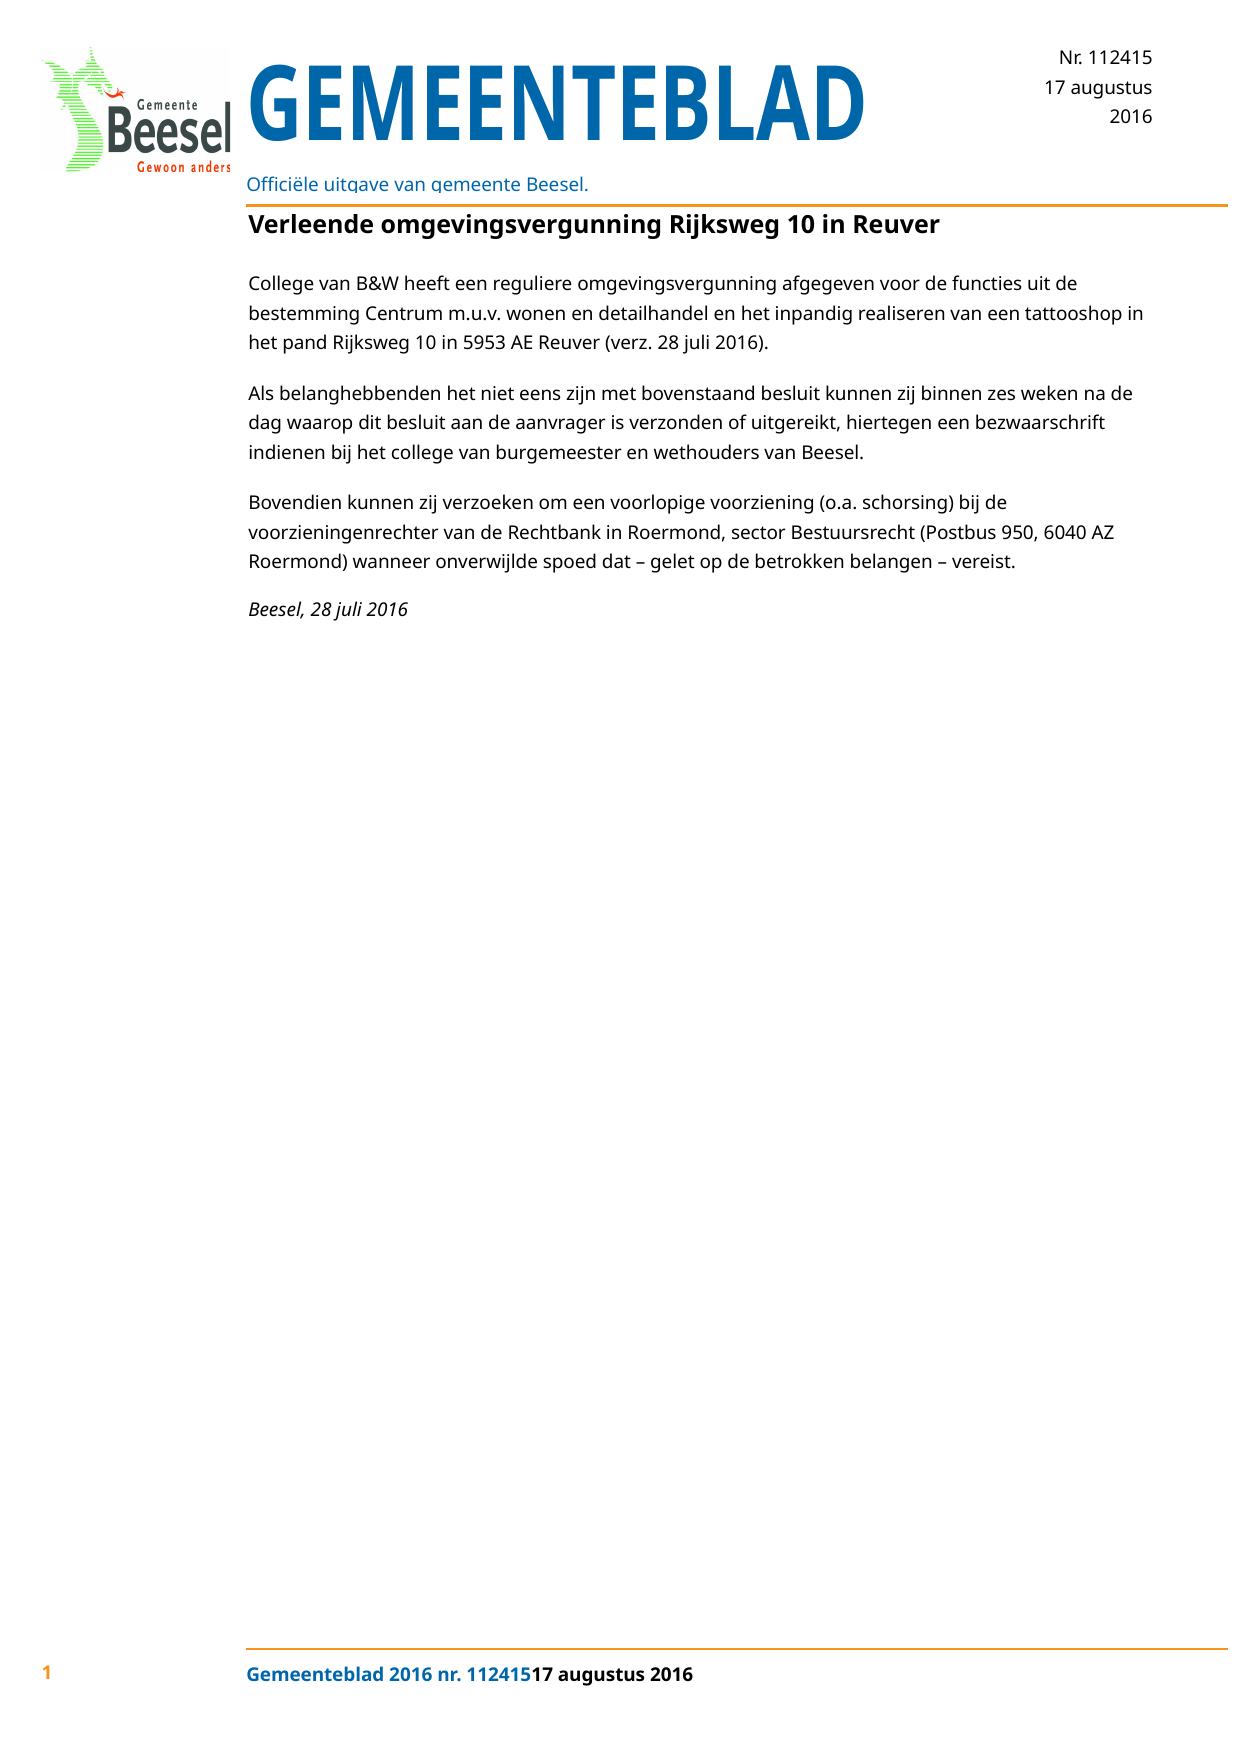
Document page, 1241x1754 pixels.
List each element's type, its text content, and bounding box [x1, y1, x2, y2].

text College van B&W heeft een reguliere omgevingsvergunning afgegeven voor de functies uit de bestemming Centrum m.u.v. wonen en detailhandel en het inpandig realiseren van een tattooshop in het pand Rijksweg 10 in 5953 AE Reuver (verz. 28 juli 2016). [248, 270, 1152, 355]
picture [41, 47, 231, 172]
text Als belanghebbenden het niet eens zijn met bovenstaand besluit kunnen zij binnen zes weken na de dag waarop dit besluit aan de aanvrager is verzonden of uitgereikt, hiertegen een bezwaarschrift indienen bij het college van burgemeester en wethouders van Beesel. [248, 380, 1152, 465]
text Verleende omgevingsvergunning Rijksweg 10 in Reuver [248, 207, 1152, 241]
text Beesel, 28 juli 2016 [248, 596, 1152, 622]
text Bovendien kunnen zij verzoeken om een voorlopige voorziening (o.a. schorsing) bij de voorzieningenrechter van de Rechtbank in Roermond, sector Bestuursrecht (Postbus 950, 6040 AZ Roermond) wanneer onverwijlde spoed dat – gelet op de betrokken belangen – vereist. [248, 489, 1152, 574]
